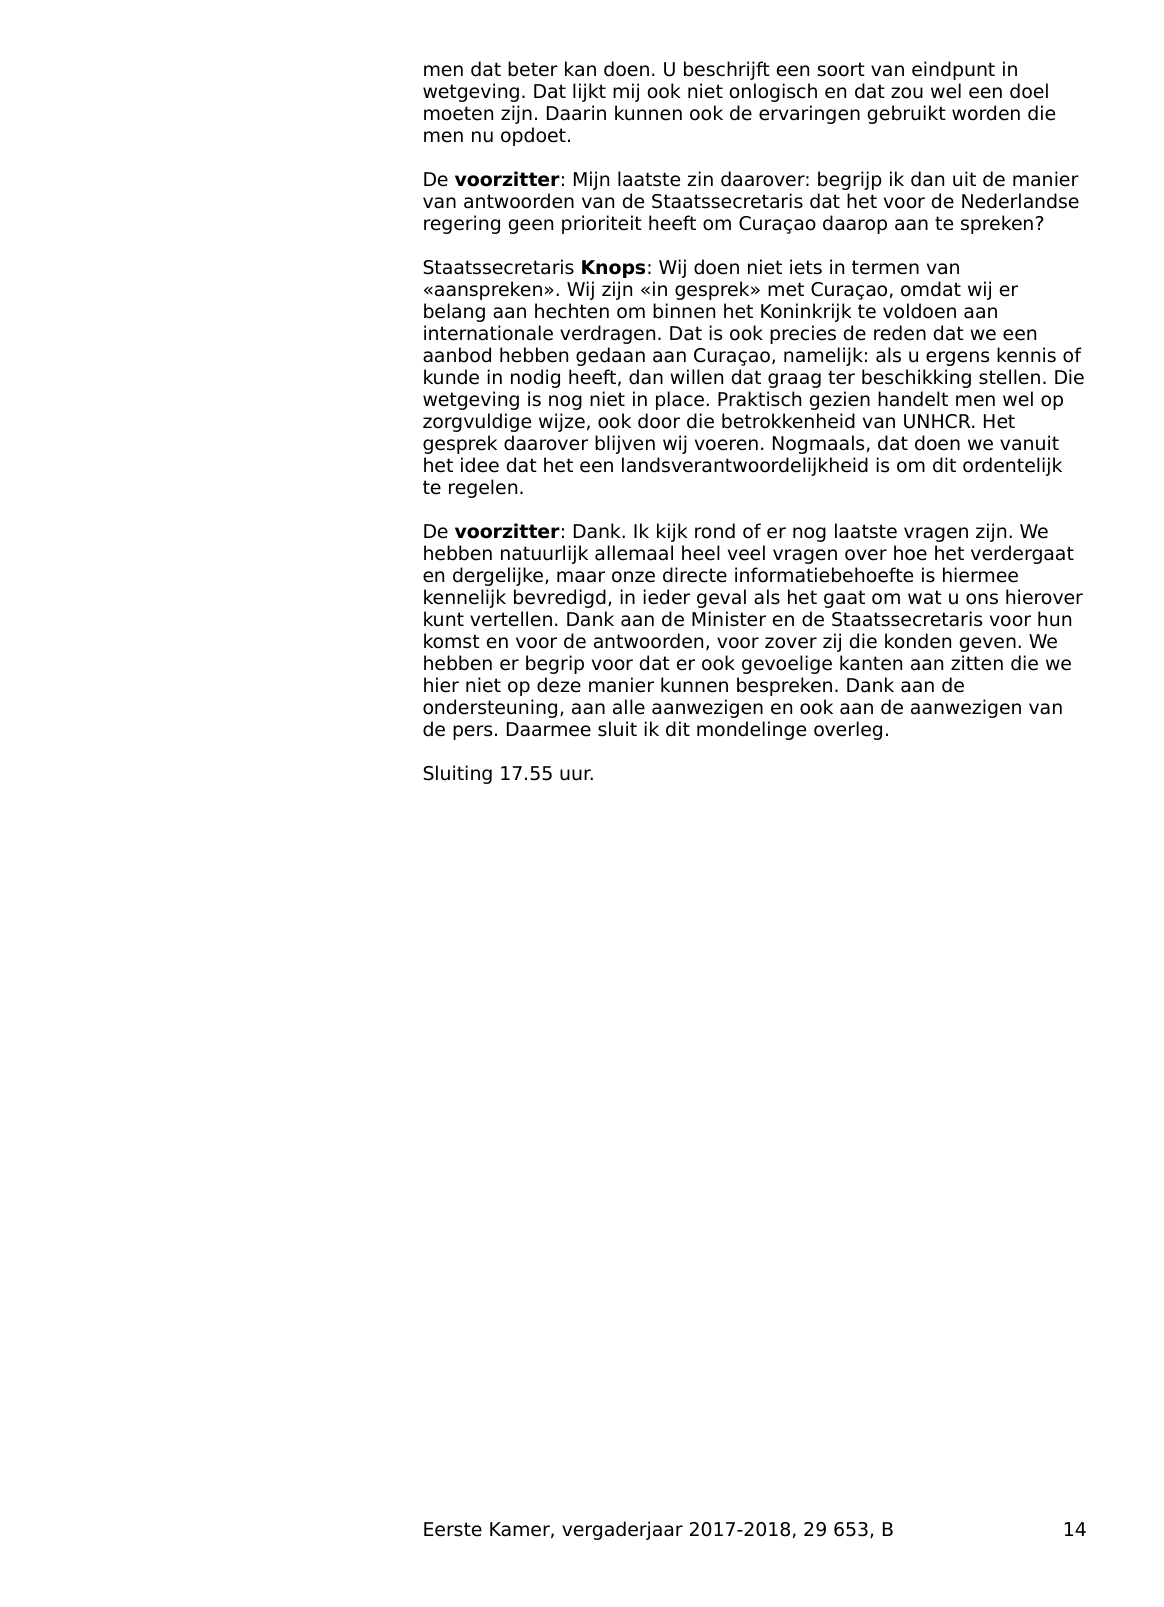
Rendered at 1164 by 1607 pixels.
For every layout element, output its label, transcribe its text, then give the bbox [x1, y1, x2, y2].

text De voorzitter: Dank. Ik kijk rond of er nog laatste vragen zijn. We hebben natuurlijk allemaal heel veel vragen over hoe het verdergaat en dergelijke, maar onze directe informatiebehoefte is hiermee kennelijk bevredigd, in ieder geval als het gaat om wat u ons hierover kunt vertellen. Dank aan de Minister en de Staatssecretaris voor hun komst en voor de antwoorden, voor zover zij die konden geven. We hebben er begrip voor dat er ook gevoelige kanten aan zitten die we hier niet op deze manier kunnen bespreken. Dank aan de ondersteuning, aan alle aanwezigen en ook aan de aanwezigen van de pers. Daarmee sluit ik dit mondelinge overleg. [422, 521, 1087, 741]
text Staatssecretaris Knops: Wij doen niet iets in termen van «aanspreken». Wij zijn «in gesprek» met Curaçao, omdat wij er belang aan hechten om binnen het Koninkrijk te voldoen aan internationale verdragen. Dat is ook precies de reden dat we een aanbod hebben gedaan aan Curaçao, namelijk: als u ergens kennis of kunde in nodig heeft, dan willen dat graag ter beschikking stellen. Die wetgeving is nog niet in place. Praktisch gezien handelt men wel op zorgvuldige wijze, ook door die betrokkenheid van UNHCR. Het gesprek daarover blijven wij voeren. Nogmaals, dat doen we vanuit het idee dat het een landsverantwoordelijkheid is om dit ordentelijk te regelen. [422, 257, 1087, 499]
text men dat beter kan doen. U beschrijft een soort van eindpunt in wetgeving. Dat lijkt mij ook niet onlogisch en dat zou wel een doel moeten zijn. Daarin kunnen ook de ervaringen gebruikt worden die men nu opdoet. [422, 59, 1087, 147]
text De voorzitter: Mijn laatste zin daarover: begrijp ik dan uit de manier van antwoorden van de Staatssecretaris dat het voor de Nederlandse regering geen prioriteit heeft om Curaçao daarop aan te spreken? [422, 169, 1087, 235]
text Sluiting 17.55 uur. [422, 763, 1087, 785]
